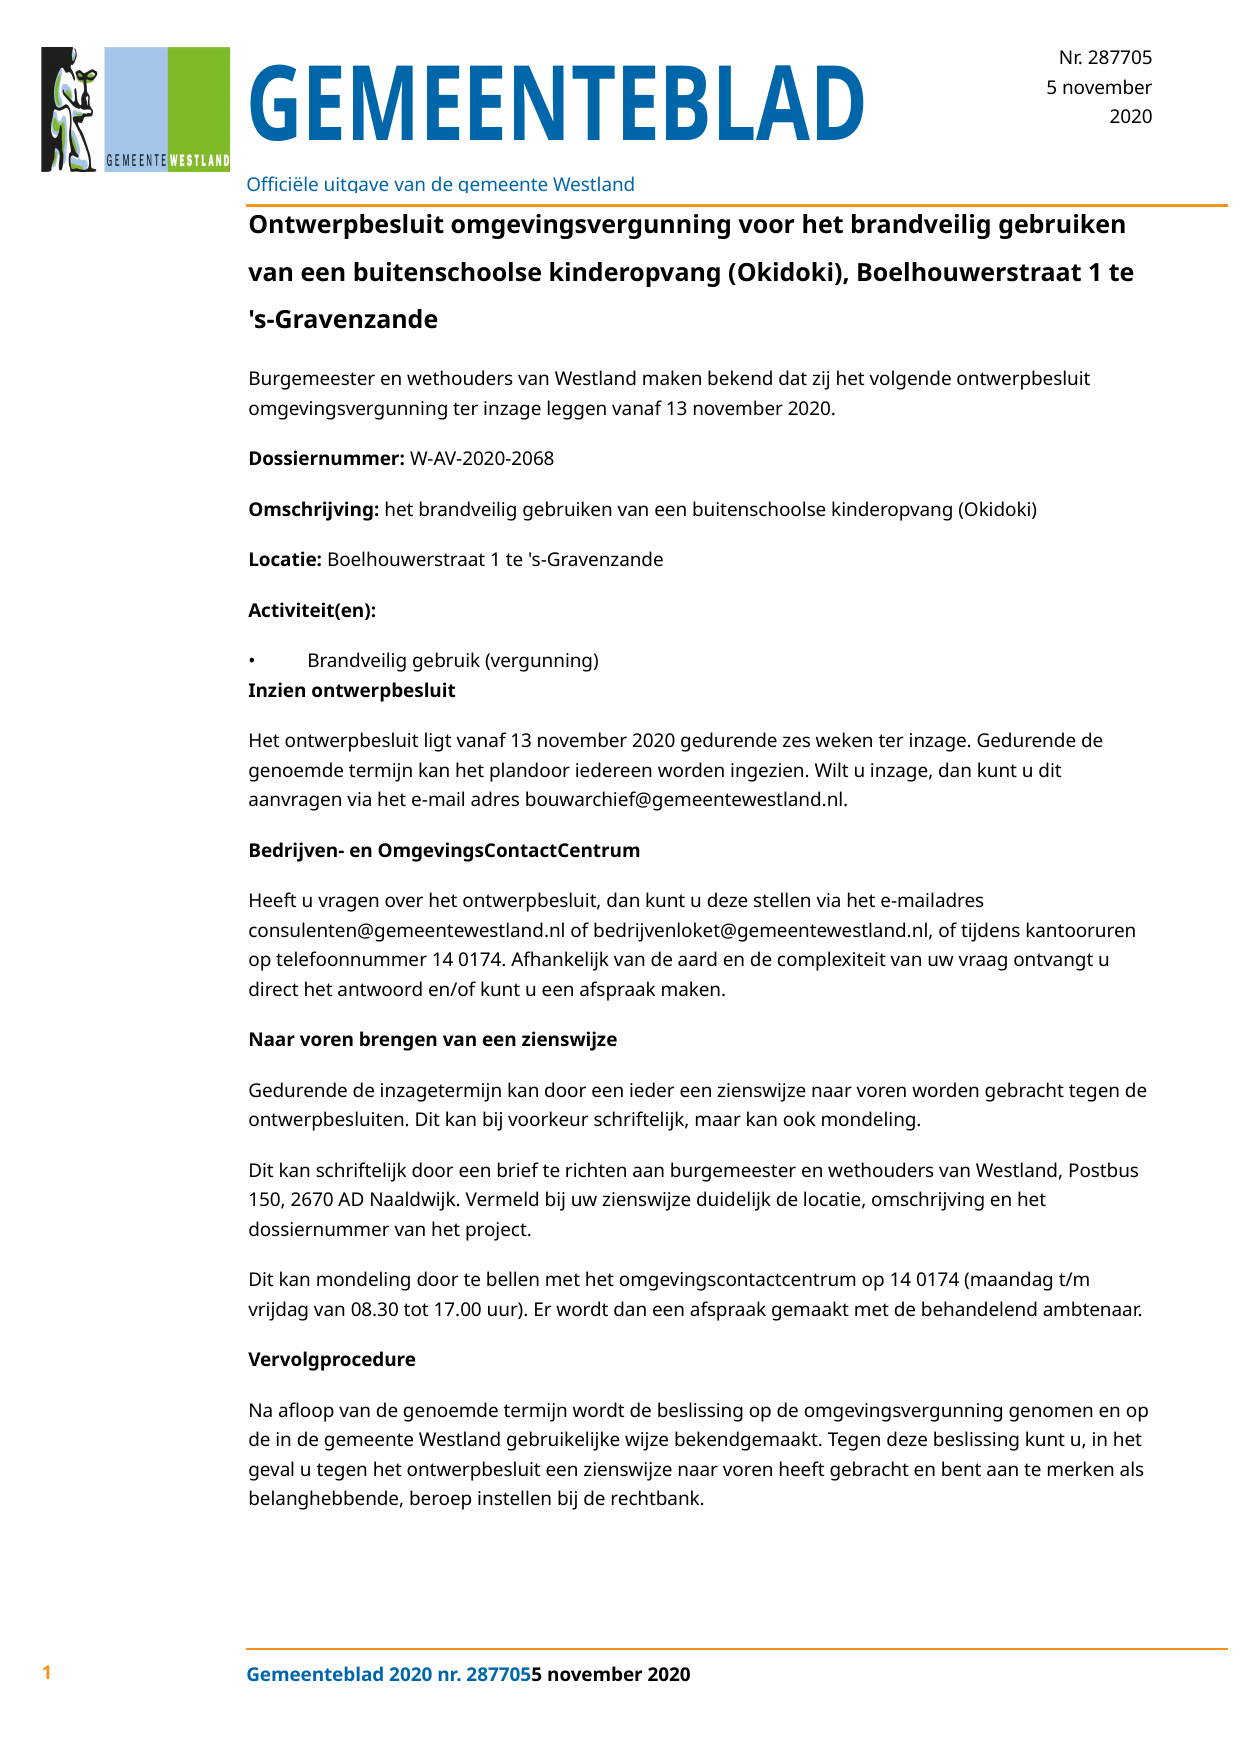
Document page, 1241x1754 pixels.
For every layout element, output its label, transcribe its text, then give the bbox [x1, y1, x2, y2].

text Heeft u vragen over het ontwerpbesluit, dan kunt u deze stellen via het e-mailadres consulenten@gemeentewestland.nl of bedrijvenloket@gemeentewestland.nl, of tijdens kantooruren op telefoonnummer 14 0174. Afhankelijk van de aard en de complexiteit van uw vraag ontvangt u direct het antwoord en/of kunt u een afspraak maken. [248, 887, 1152, 1002]
text Inzien ontwerpbesluit [248, 677, 1152, 702]
text Naar voren brengen van een zienswijze [248, 1026, 1152, 1052]
text Het ontwerpbesluit ligt vanaf 13 november 2020 gedurende zes weken ter inzage. Gedurende de genoemde termijn kan het plandoor iedereen worden ingezien. Wilt u inzage, dan kunt u dit aanvragen via het e-mail adres bouwarchief@gemeentewestland.nl. [248, 727, 1152, 812]
text Locatie: Boelhouwerstraat 1 te 's-Gravenzande [248, 546, 1152, 572]
text Burgemeester en wethouders van Westland maken bekend dat zij het volgende ontwerpbesluit omgevingsvergunning ter inzage leggen vanaf 13 november 2020. [248, 366, 1152, 421]
picture [41, 47, 231, 172]
text Dit kan schriftelijk door een brief te richten aan burgemeester en wethouders van Westland, Postbus 150, 2670 AD Naaldwijk. Vermeld bij uw zienswijze duidelijk de locatie, omschrijving en het dossiernummer van het project. [248, 1157, 1152, 1242]
text Na afloop van de genoemde termijn wordt de beslissing op de omgevingsvergunning genomen en op de in de gemeente Westland gebruikelijke wijze bekendgemaakt. Tegen deze beslissing kunt u, in het geval u tegen het ontwerpbesluit een zienswijze naar voren heeft gebracht en bent aan te merken als belanghebbende, beroep instellen bij de rechtbank. [248, 1397, 1152, 1511]
text Activiteit(en): [248, 597, 1152, 622]
list Brandveilig gebruik (vergunning) [248, 647, 1152, 673]
text Omschrijving: het brandveilig gebruiken van een buitenschoolse kinderopvang (Okidoki) [248, 496, 1152, 522]
text Bedrijven- en OmgevingsContactCentrum [248, 837, 1152, 862]
text Gedurende de inzagetermijn kan door een ieder een zienswijze naar voren worden gebracht tegen de ontwerpbesluiten. Dit kan bij voorkeur schriftelijk, maar kan ook mondeling. [248, 1077, 1152, 1132]
text Dit kan mondeling door te bellen met het omgevingscontactcentrum op 14 0174 (maandag t/m vrijdag van 08.30 tot 17.00 uur). Er wordt dan een afspraak gemaakt met de behandelend ambtenaar. [248, 1266, 1152, 1322]
text Dossiernummer: W-AV-2020-2068 [248, 446, 1152, 471]
text Ontwerpbesluit omgevingsvergunning voor het brandveilig gebruiken van een buitenschoolse kinderopvang (Okidoki), Boelhouwerstraat 1 te 's-Gravenzande [248, 207, 1152, 336]
text Vervolgprocedure [248, 1346, 1152, 1372]
